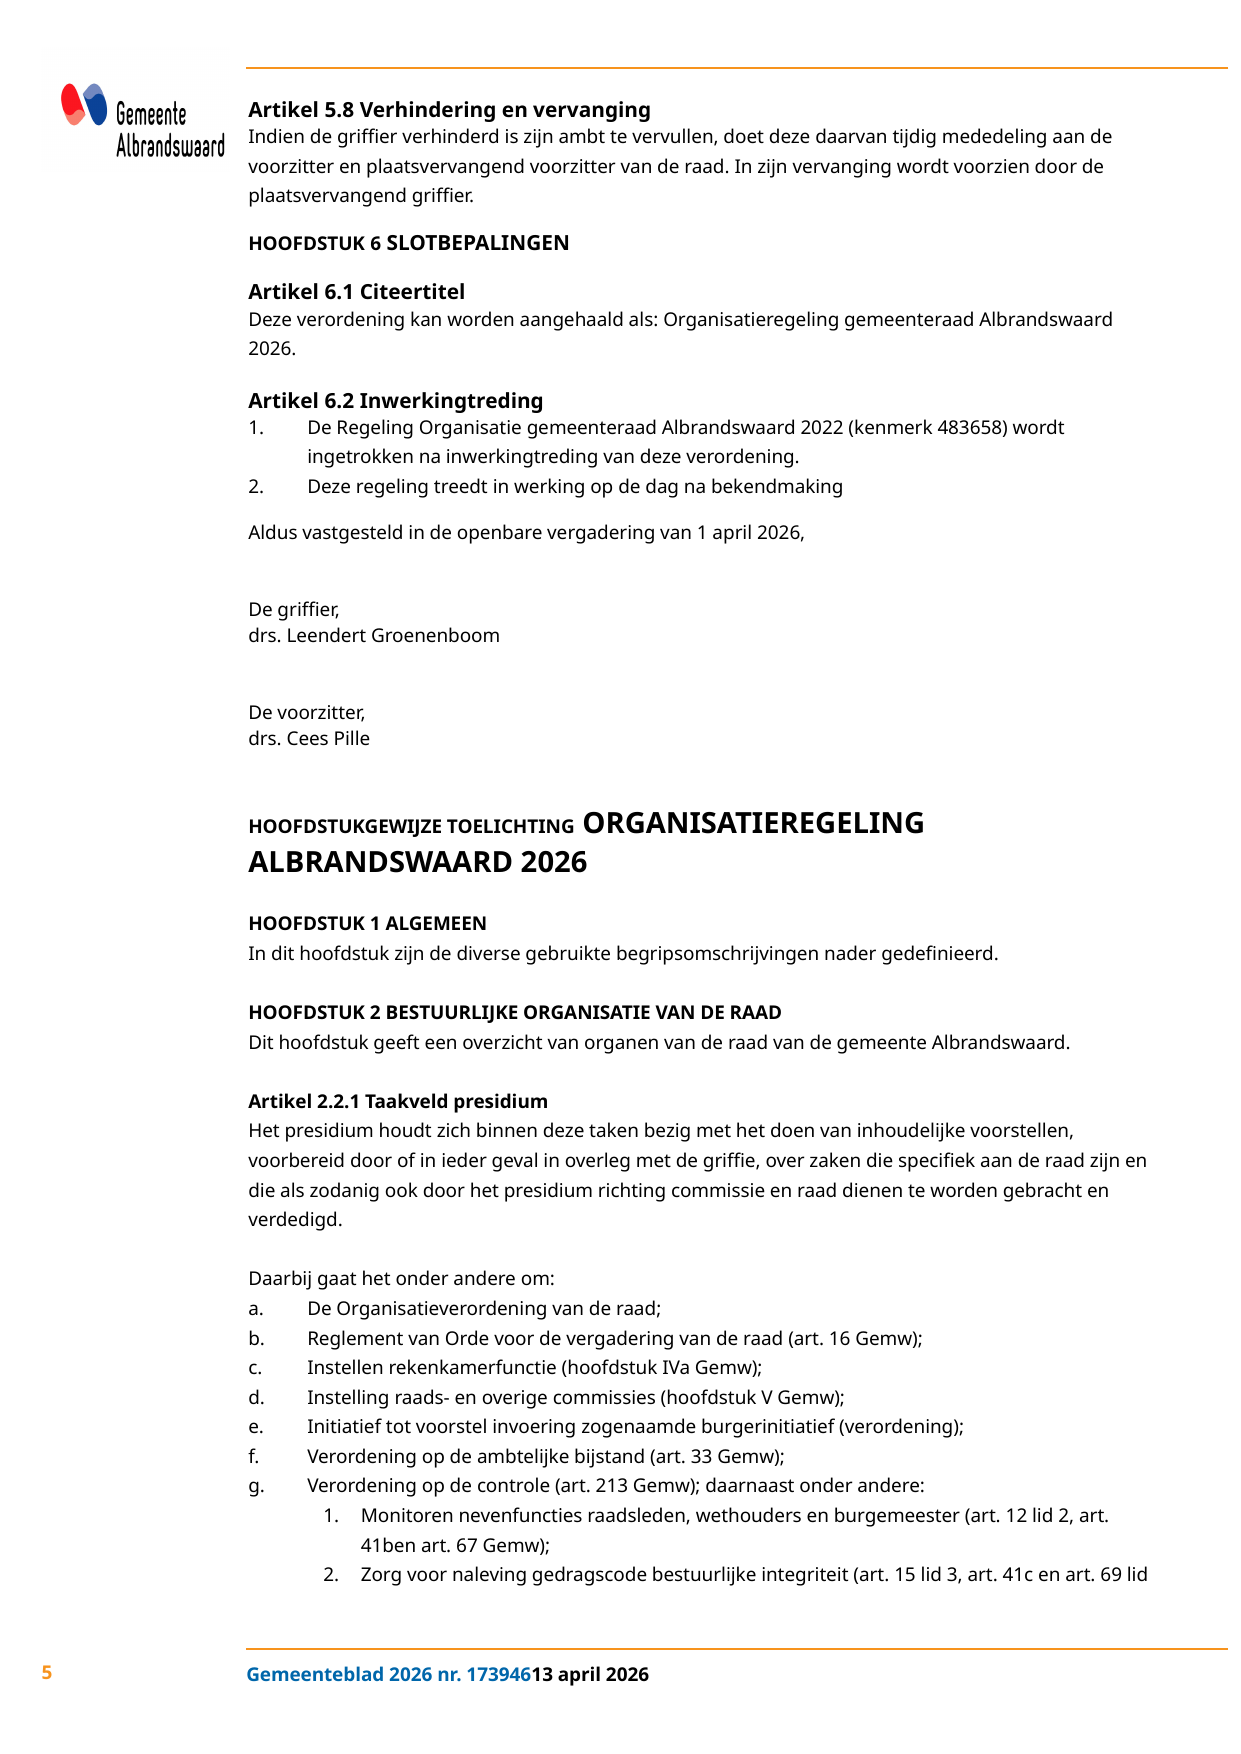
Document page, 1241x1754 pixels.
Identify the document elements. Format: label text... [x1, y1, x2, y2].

text drs. Cees Pille [248, 725, 1152, 751]
list Zorg voor naleving gedragscode bestuurlijke integriteit (art. 15 lid 3, art. 41c en art. 69 lid [323, 1561, 1152, 1587]
text Deze verordening kan worden aangehaald als: Organisatieregeling gemeenteraad Albrandswaard 2026. [248, 306, 1152, 361]
text Artikel 6.2 Inwerkingtreding [248, 386, 1152, 414]
list De Organisatieverordening van de raad; [248, 1295, 1152, 1321]
text Het presidium houdt zich binnen deze taken bezig met het doen van inhoudelijke voorstellen, voorbereid door of in ieder geval in overleg met de griffie, over zaken die specifiek aan de raad zijn en die als zodanig ook door het presidium richting commissie en raad dienen te worden gebracht en verdedigd. [248, 1118, 1152, 1232]
text Dit hoofdstuk geeft een overzicht van organen van de raad van de gemeente Albrandswaard. [248, 1029, 1152, 1054]
list Instellen rekenkamerfunctie (hoofdstuk IVa Gemw); [248, 1354, 1152, 1380]
list Verordening op de ambtelijke bijstand (art. 33 Gemw); [248, 1443, 1152, 1469]
text Artikel 2.2.1 Taakveld presidium [248, 1088, 1152, 1114]
text HOOFDSTUK 2 BESTUURLIJKE ORGANISATIE VAN DE RAAD [248, 999, 1152, 1025]
list Instelling raads- en overige commissies (hoofdstuk V Gemw); [248, 1384, 1152, 1409]
list Verordening op de controle (art. 213 Gemw); daarnaast onder andere: [248, 1473, 1152, 1498]
text Aldus vastgesteld in de openbare vergadering van 1 april 2026, [248, 519, 1152, 545]
list De Regeling Organisatie gemeenteraad Albrandswaard 2022 (kenmerk 483658) wordt ingetrokken na inwerkingtreding van deze verordening. [248, 414, 1152, 469]
list Monitoren nevenfuncties raadsleden, wethouders en burgemeester (art. 12 lid 2, art. 41ben art. 67 Gemw); [323, 1502, 1152, 1557]
text Artikel 5.8 Verhindering en vervanging [248, 95, 1152, 123]
text drs. Leendert Groenenboom [248, 622, 1152, 648]
text HOOFDSTUKGEWIJZE TOELICHTING ORGANISATIEREGELING ALBRANDSWAARD 2026 [248, 802, 1152, 881]
list Reglement van Orde voor de vergadering van de raad (art. 16 Gemw); [248, 1325, 1152, 1350]
text In dit hoofdstuk zijn de diverse gebruikte begripsomschrijvingen nader gedefinieerd. [248, 940, 1152, 966]
text Artikel 6.1 Citeertitel [248, 277, 1152, 306]
text De voorzitter, [248, 699, 1152, 725]
text Daarbij gaat het onder andere om: [248, 1266, 1152, 1291]
list Deze regeling treedt in werking op de dag na bekendmaking [248, 473, 1152, 499]
text De griffier, [248, 596, 1152, 622]
text HOOFDSTUK 6 SLOTBEPALINGEN [248, 228, 1152, 256]
text Indien de griffier verhinderd is zijn ambt te vervullen, doet deze daarvan tijdig mededeling aan de voorzitter en plaatsvervangend voorzitter van de raad. In zijn vervanging wordt voorzien door de plaatsvervangend griffier. [248, 123, 1152, 208]
picture [41, 47, 231, 172]
text HOOFDSTUK 1 ALGEMEEN [248, 911, 1152, 936]
list Initiatief tot voorstel invoering zogenaamde burgerinitiatief (verordening); [248, 1413, 1152, 1439]
